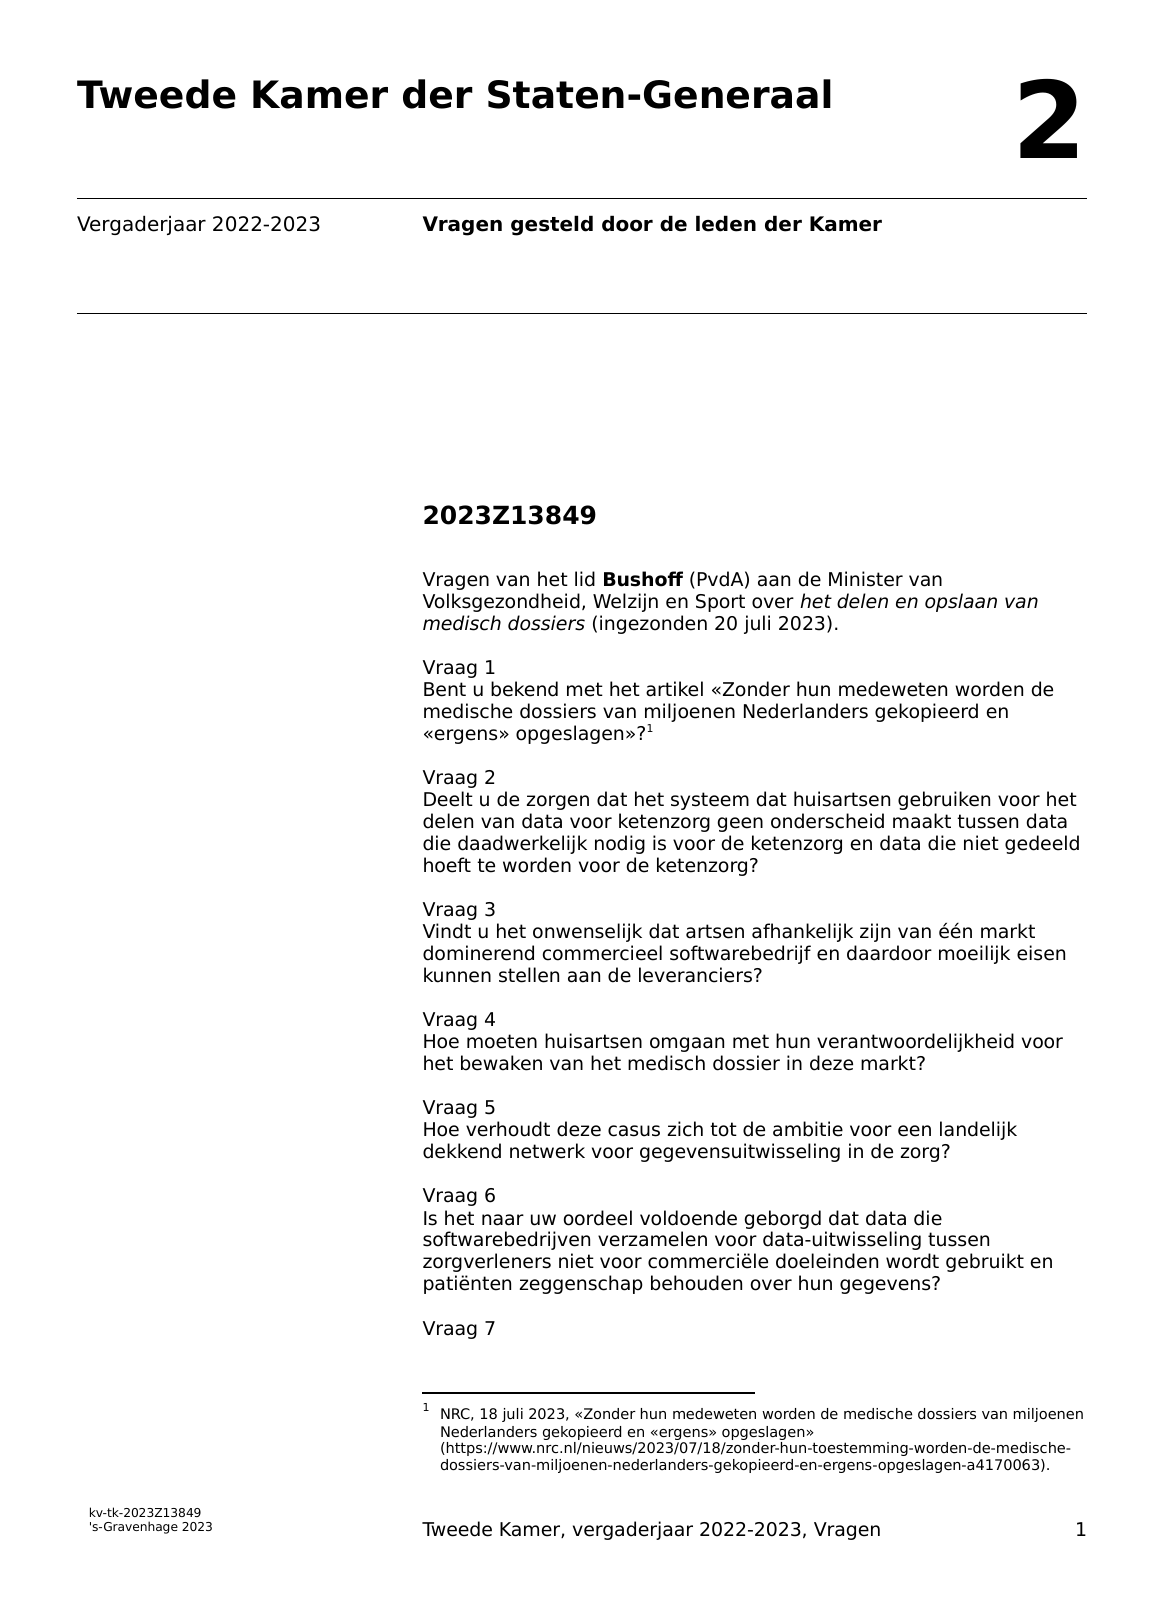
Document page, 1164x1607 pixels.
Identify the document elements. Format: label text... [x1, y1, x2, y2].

text Vraag 2 [422, 767, 1087, 789]
text Vraag 1 [422, 657, 1087, 679]
text kv-tk-2023Z13849 [88, 1506, 323, 1520]
table_cell Vragen gesteld door de leden der Kamer [422, 199, 1087, 313]
text Vraag 7 [422, 1317, 1087, 1339]
text 2023Z13849 [422, 501, 1087, 531]
table_header Tweede Kamer der Staten-Generaal [77, 59, 886, 198]
text Vraag 4 [422, 1009, 1087, 1031]
text Vraag 5 [422, 1097, 1087, 1119]
text Vragen van het lid Bushoff (PvdA) aan de Minister van Volksgezondheid, Welzijn en Sport over het delen en opslaan van medisch dossiers (ingezonden 20 juli 2023). [422, 569, 1087, 635]
text Bent u bekend met het artikel «Zonder hun medeweten worden de medische dossiers van miljoenen Nederlanders gekopieerd en «ergens» opgeslagen»? [422, 679, 1087, 745]
text Vraag 6 [422, 1185, 1087, 1207]
text Vraag 3 [422, 899, 1087, 921]
text Hoe moeten huisartsen omgaan met hun verantwoordelijkheid voor het bewaken van het medisch dossier in deze markt? [422, 1031, 1087, 1075]
text Deelt u de zorgen dat het systeem dat huisartsen gebruiken voor het delen van data voor ketenzorg geen onderscheid maakt tussen data die daadwerkelijk nodig is voor de ketenzorg en data die niet gedeeld hoeft te worden voor de ketenzorg? [422, 789, 1087, 877]
text 's-Gravenhage 2023 [88, 1520, 323, 1534]
text Hoe verhoudt deze casus zich tot de ambitie voor een landelijk dekkend netwerk voor gegevensuitwisseling in de zorg? [422, 1119, 1087, 1163]
table_header 2 [886, 59, 1087, 198]
text Is het naar uw oordeel voldoende geborgd dat data die softwarebedrijven verzamelen voor data-uitwisseling tussen zorgverleners niet voor commerciële doeleinden wordt gebruikt en patiënten zeggenschap behouden over hun gegevens? [422, 1207, 1087, 1295]
text Vindt u het onwenselijk dat artsen afhankelijk zijn van één markt dominerend commercieel softwarebedrijf en daardoor moeilijk eisen kunnen stellen aan de leveranciers? [422, 921, 1087, 987]
text NRC, 18 juli 2023, «Zonder hun medeweten worden de medische dossiers van miljoenen Nederlanders gekopieerd en «ergens» opgeslagen» (https://www.nrc.nl/nieuws/2023/07/18/zonder-hun-toestemming-worden-de-medische-dossiers-van-miljoenen-nederlanders-gekopieerd-en-ergens-opgeslagen-a4170063). [422, 1402, 1087, 1474]
table_cell Vergaderjaar 2022-2023 [77, 199, 422, 313]
